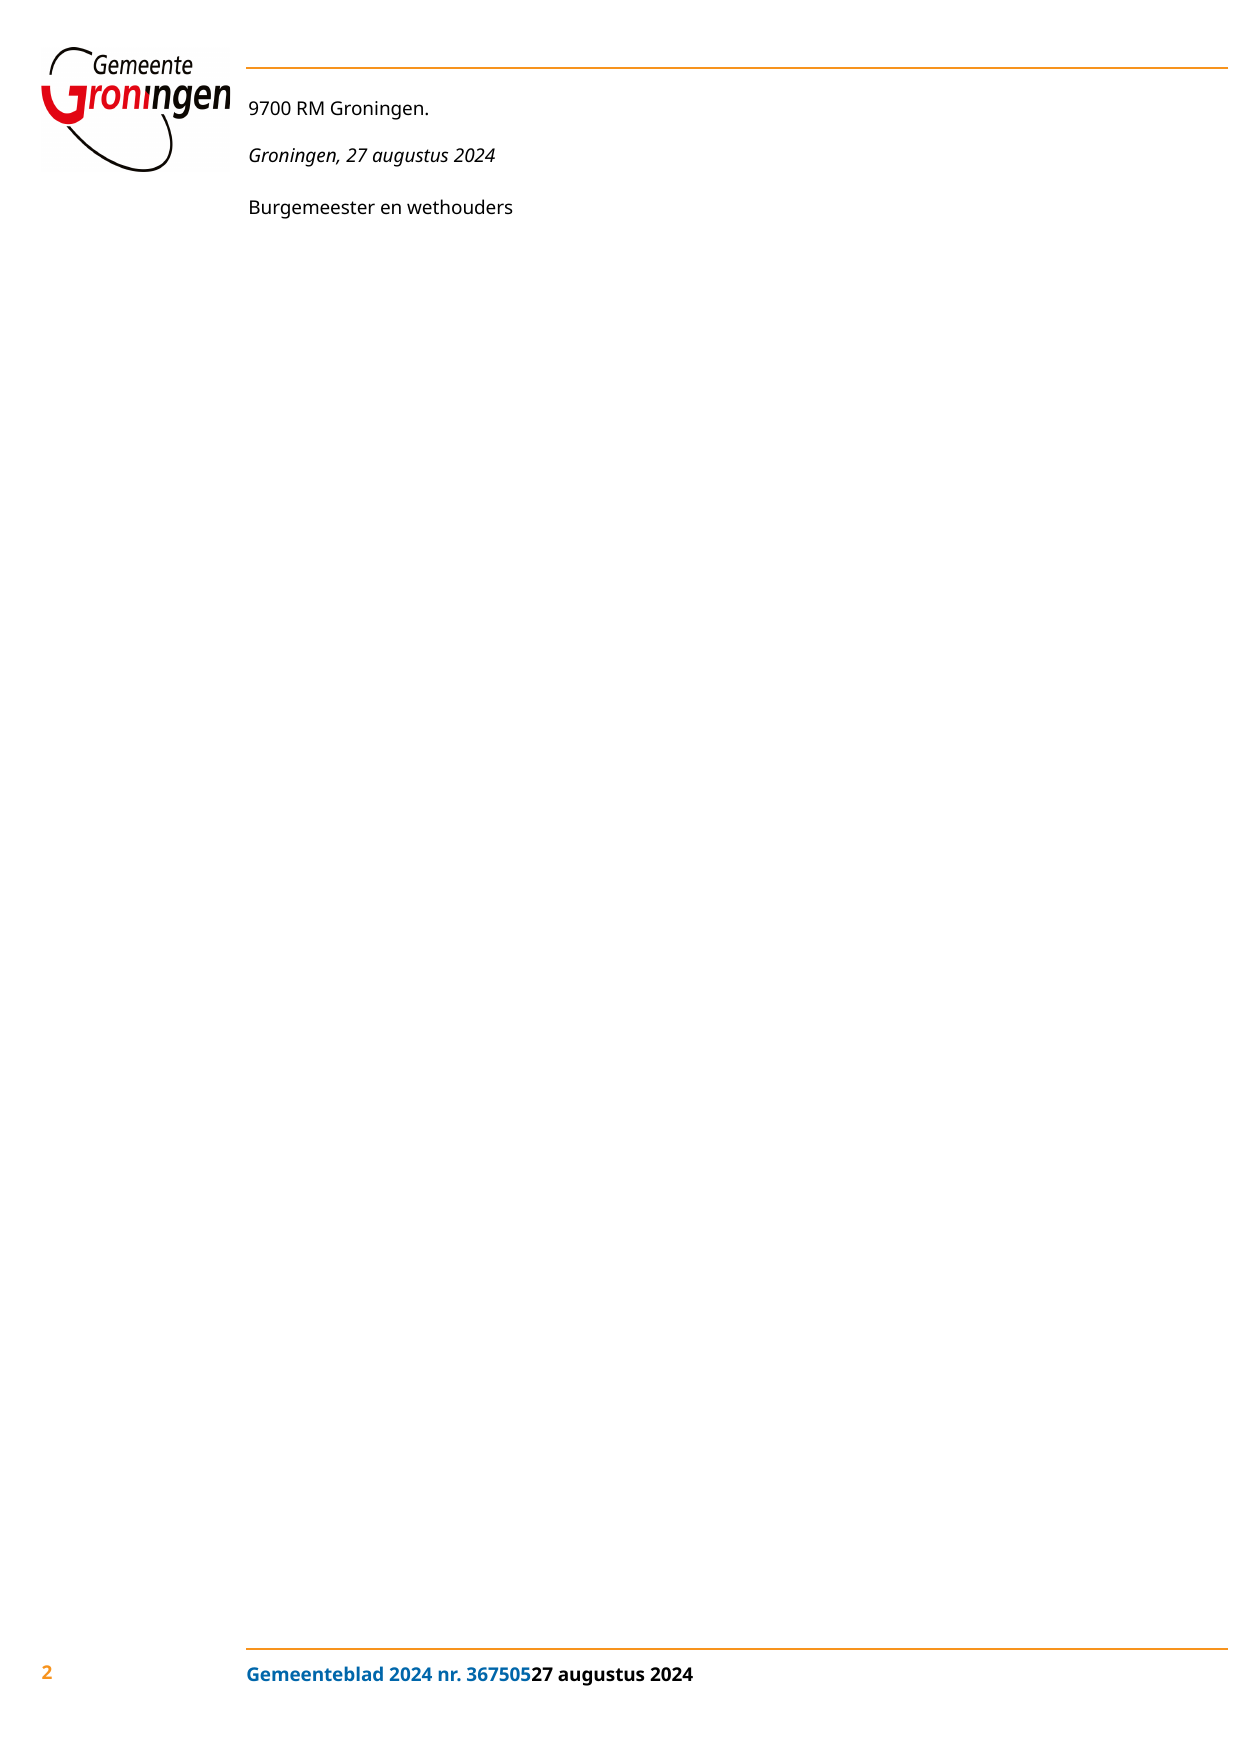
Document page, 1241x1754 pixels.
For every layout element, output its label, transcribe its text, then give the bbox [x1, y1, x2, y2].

picture [41, 47, 231, 172]
text Burgemeester en wethouders [248, 194, 1152, 220]
text Groningen, 27 augustus 2024 [248, 143, 1152, 168]
text 9700 RM Groningen. [248, 95, 1152, 121]
